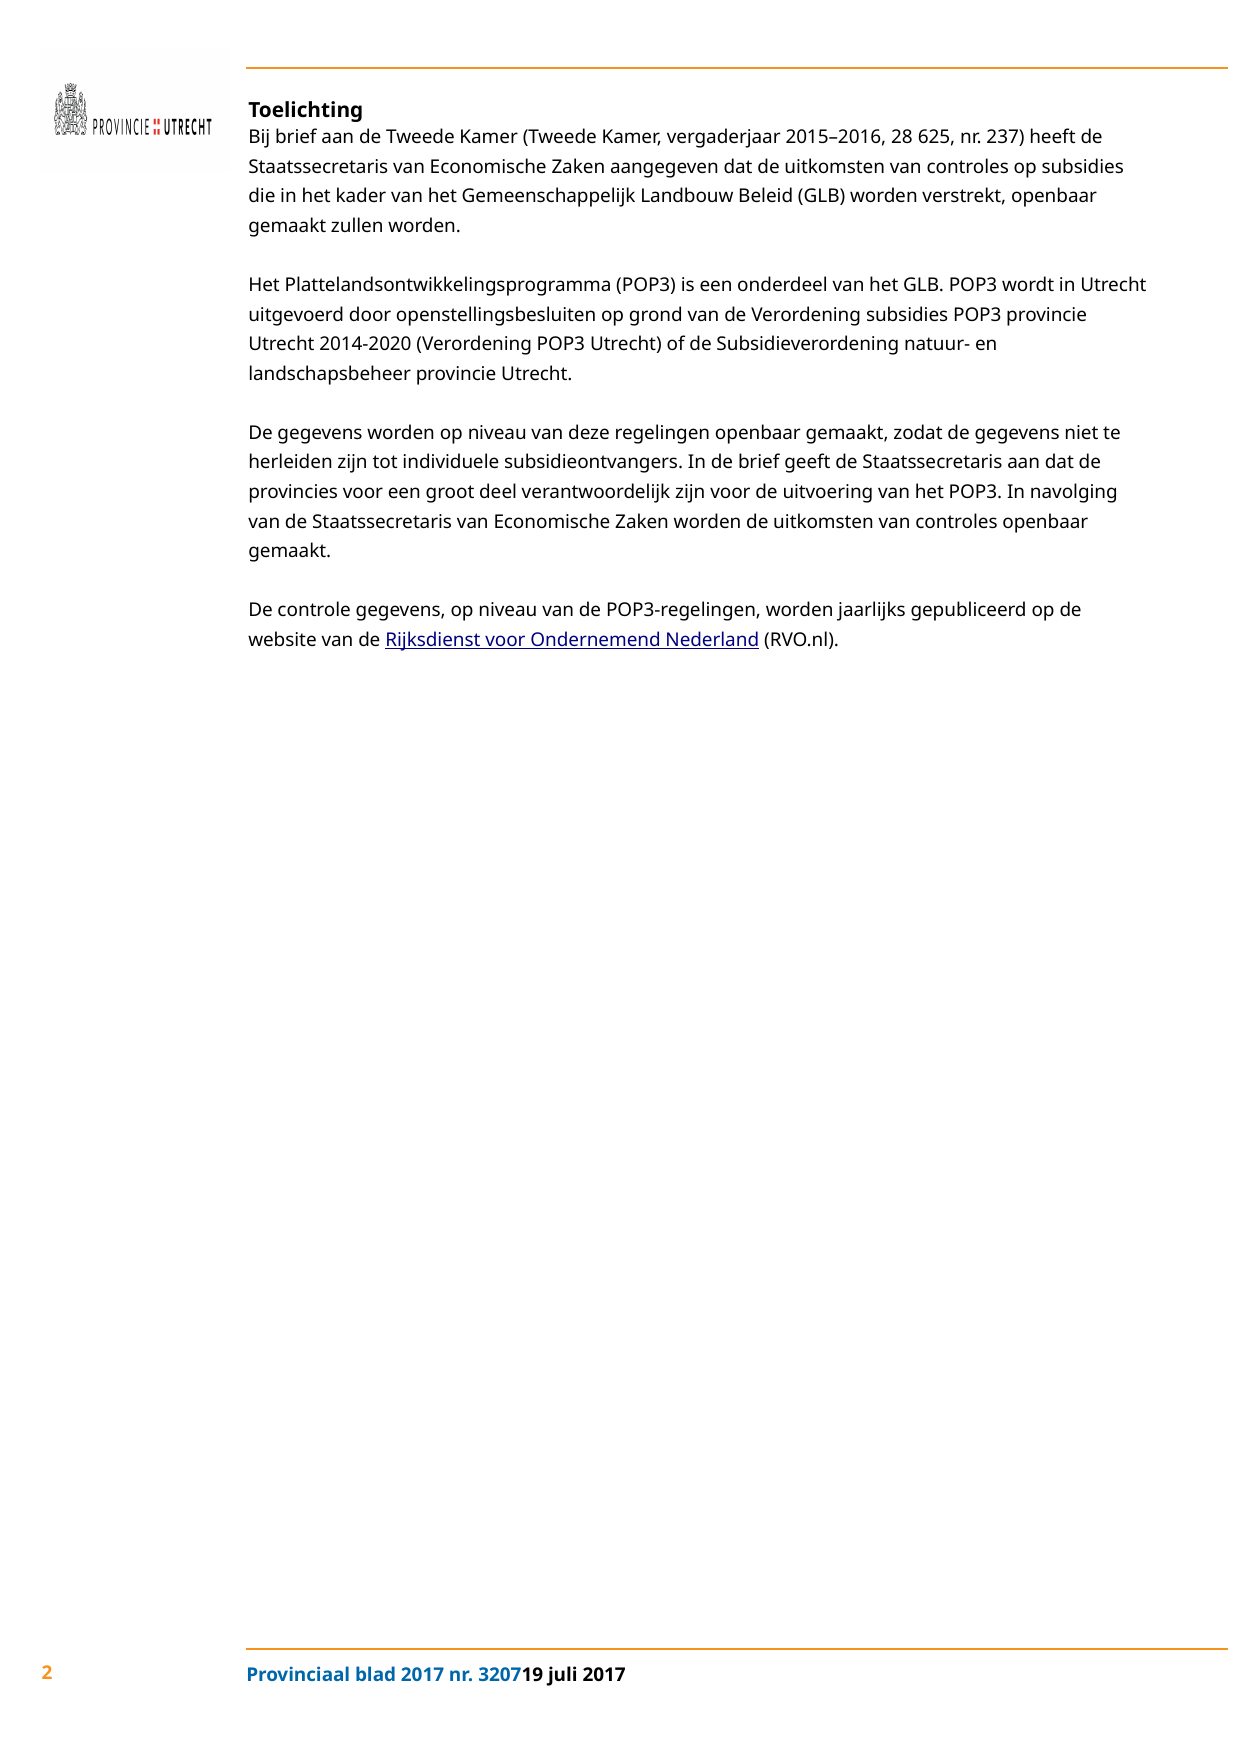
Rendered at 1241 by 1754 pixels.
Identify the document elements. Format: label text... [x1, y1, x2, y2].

text Toelichting [248, 95, 1152, 123]
text De gegevens worden op niveau van deze regelingen openbaar gemaakt, zodat de gegevens niet te herleiden zijn tot individuele subsidieontvangers. In de brief geeft de Staatssecretaris aan dat de provincies voor een groot deel verantwoordelijk zijn voor de uitvoering van het POP3. In navolging van de Staatssecretaris van Economische Zaken worden de uitkomsten van controles openbaar gemaakt. [248, 419, 1152, 563]
text Bij brief aan de Tweede Kamer (Tweede Kamer, vergaderjaar 2015–2016, 28 625, nr. 237) heeft de Staatssecretaris van Economische Zaken aangegeven dat de uitkomsten van controles op subsidies die in het kader van het Gemeenschappelijk Landbouw Beleid (GLB) worden verstrekt, openbaar gemaakt zullen worden. [248, 123, 1152, 238]
text De controle gegevens, op niveau van de POP3-regelingen, worden jaarlijks gepubliceerd op de website van de Rijksdienst voor Ondernemend Nederland (RVO.nl). [248, 597, 1152, 652]
picture [41, 47, 231, 172]
text Het Plattelandsontwikkelingsprogramma (POP3) is een onderdeel van het GLB. POP3 wordt in Utrecht uitgevoerd door openstellingsbesluiten op grond van de Verordening subsidies POP3 provincie Utrecht 2014-2020 (Verordening POP3 Utrecht) of de Subsidieverordening natuur- en landschapsbeheer provincie Utrecht. [248, 271, 1152, 386]
